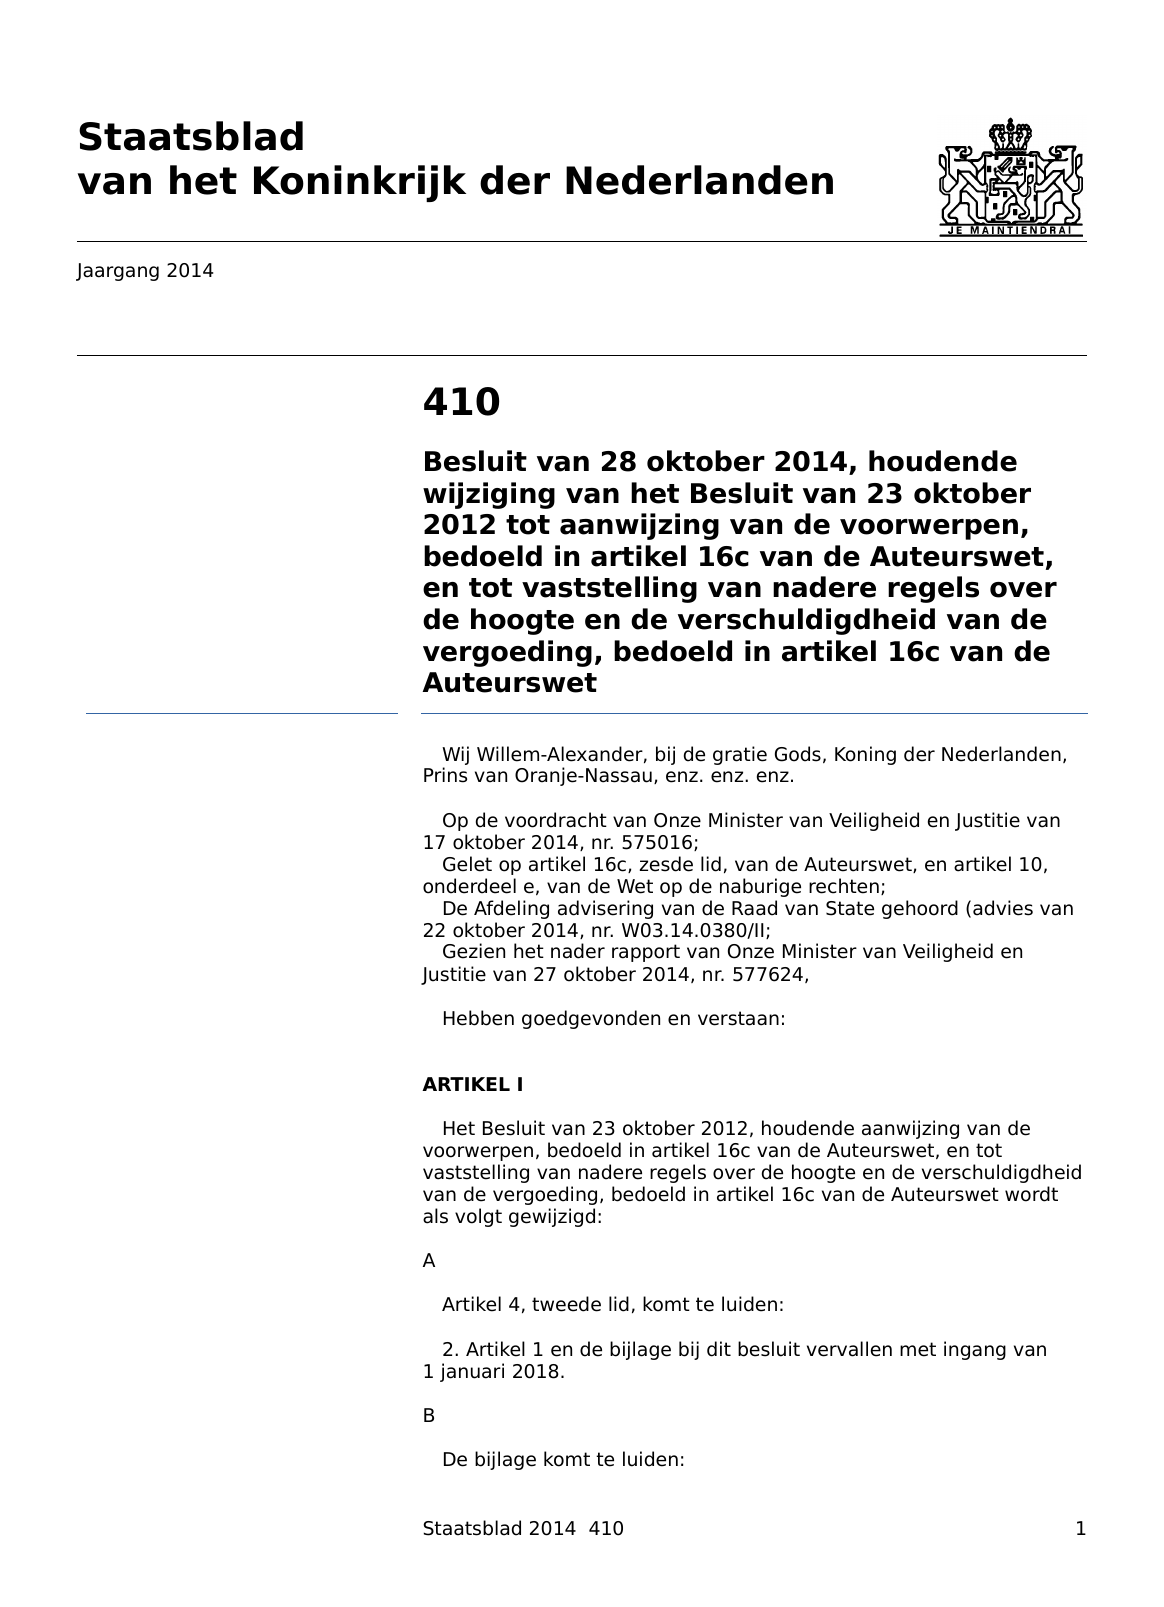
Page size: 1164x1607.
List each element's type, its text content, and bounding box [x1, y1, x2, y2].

subtitle ARTIKEL I [422, 1074, 1087, 1096]
text Gelet op artikel 16c, zesde lid, van de Auteurswet, en artikel 10, onderdeel e, van de Wet op de naburige rechten; [422, 853, 1087, 897]
text A [422, 1250, 1087, 1272]
table_cell Jaargang 2014 [77, 242, 1087, 355]
picture [936, 115, 1087, 240]
text Hebben goedgevonden en verstaan: [422, 1008, 1087, 1029]
text Artikel 4, tweede lid, komt te luiden: [422, 1294, 1087, 1316]
text De bijlage komt te luiden: [422, 1449, 1087, 1471]
text Op de voordracht van Onze Minister van Veiligheid en Justitie van 17 oktober 2014, nr. 575016; [422, 809, 1087, 853]
table_header [886, 100, 1087, 241]
subtitle 410 [422, 381, 1087, 424]
text Het Besluit van 23 oktober 2012, houdende aanwijzing van de voorwerpen, bedoeld in artikel 16c van de Auteurswet, en tot vaststelling van nadere regels over de hoogte en de verschuldigdheid van de vergoeding, bedoeld in artikel 16c van de Auteurswet wordt als volgt gewijzigd: [422, 1118, 1087, 1228]
text Besluit van 28 oktober 2014, houdende wijziging van het Besluit van 23 oktober 2012 tot aanwijzing van de voorwerpen, bedoeld in artikel 16c van de Auteurswet, en tot vaststelling van nadere regels over de hoogte en de verschuldigdheid van de vergoeding, bedoeld in artikel 16c van de Auteurswet [422, 447, 1087, 699]
text 2. Artikel 1 en de bijlage bij dit besluit vervallen met ingang van 1 januari 2018. [422, 1338, 1087, 1382]
text Gezien het nader rapport van Onze Minister van Veiligheid en Justitie van 27 oktober 2014, nr. 577624, [422, 941, 1087, 985]
text B [422, 1405, 1087, 1427]
text De Afdeling advisering van de Raad van State gehoord (advies van 22 oktober 2014, nr. W03.14.0380/II; [422, 897, 1087, 941]
text Wij Willem-Alexander, bij de gratie Gods, Koning der Nederlanden, Prins van Oranje-Nassau, enz. enz. enz. [422, 743, 1087, 787]
table_header Staatsblad van het Koninkrijk der Nederlanden [77, 100, 886, 241]
